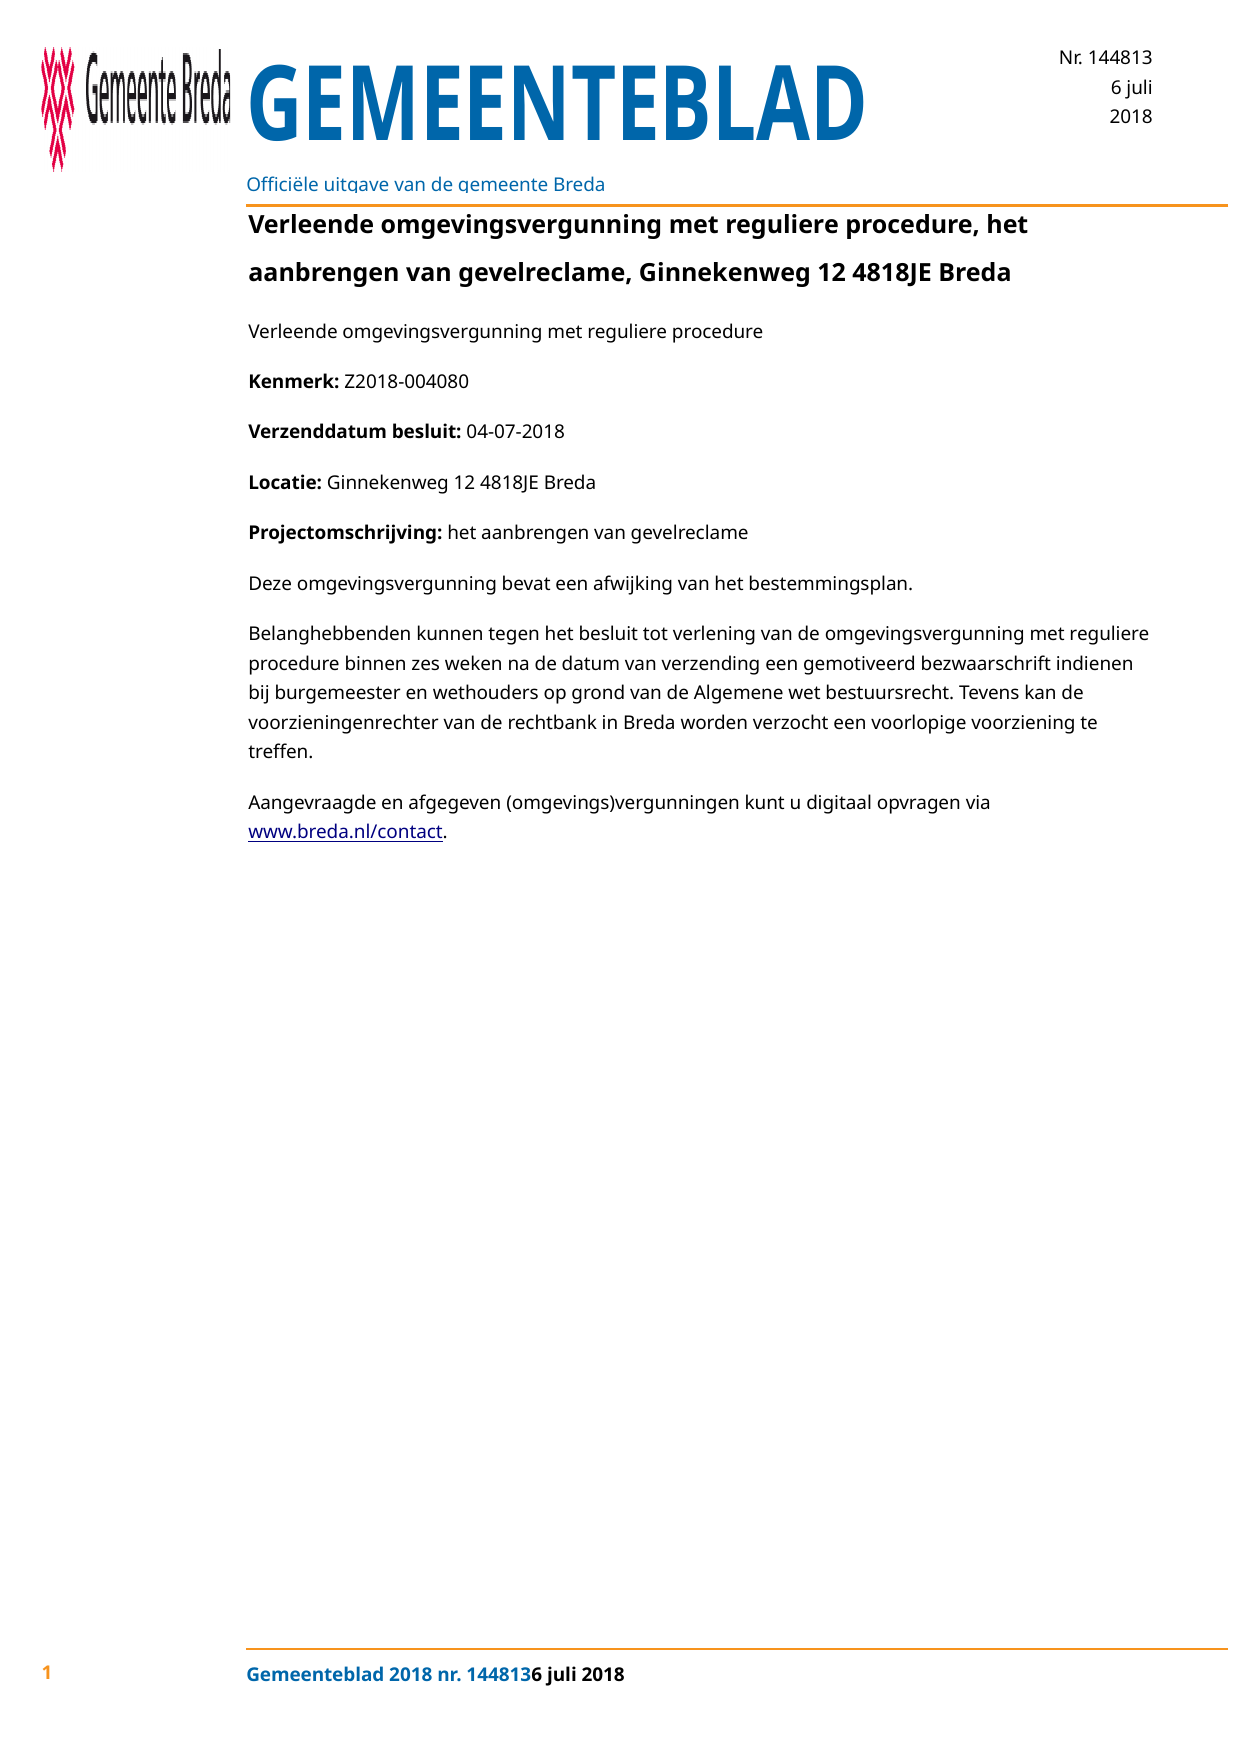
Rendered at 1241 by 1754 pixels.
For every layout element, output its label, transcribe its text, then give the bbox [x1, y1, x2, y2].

text Deze omgevingsvergunning bevat een afwijking van het bestemmingsplan. [248, 570, 1152, 596]
text Verleende omgevingsvergunning met reguliere procedure [248, 318, 1152, 344]
text Belanghebbenden kunnen tegen het besluit tot verlening van de omgevingsvergunning met reguliere procedure binnen zes weken na de datum van verzending een gemotiveerd bezwaarschrift indienen bij burgemeester en wethouders op grond van de Algemene wet bestuursrecht. Tevens kan de voorzieningenrechter van de rechtbank in Breda worden verzocht een voorlopige voorziening te treffen. [248, 620, 1152, 764]
text Verleende omgevingsvergunning met reguliere procedure, het aanbrengen van gevelreclame, Ginnekenweg 12 4818JE Breda [248, 207, 1152, 288]
text Projectomschrijving: het aanbrengen van gevelreclame [248, 519, 1152, 545]
text Kenmerk: Z2018-004080 [248, 368, 1152, 394]
picture [41, 47, 231, 172]
text Locatie: Ginnekenweg 12 4818JE Breda [248, 469, 1152, 495]
text Aangevraagde en afgegeven (omgevings)vergunningen kunt u digitaal opvragen via www.breda.nl/contact. [248, 789, 1152, 844]
text Verzenddatum besluit: 04-07-2018 [248, 419, 1152, 444]
